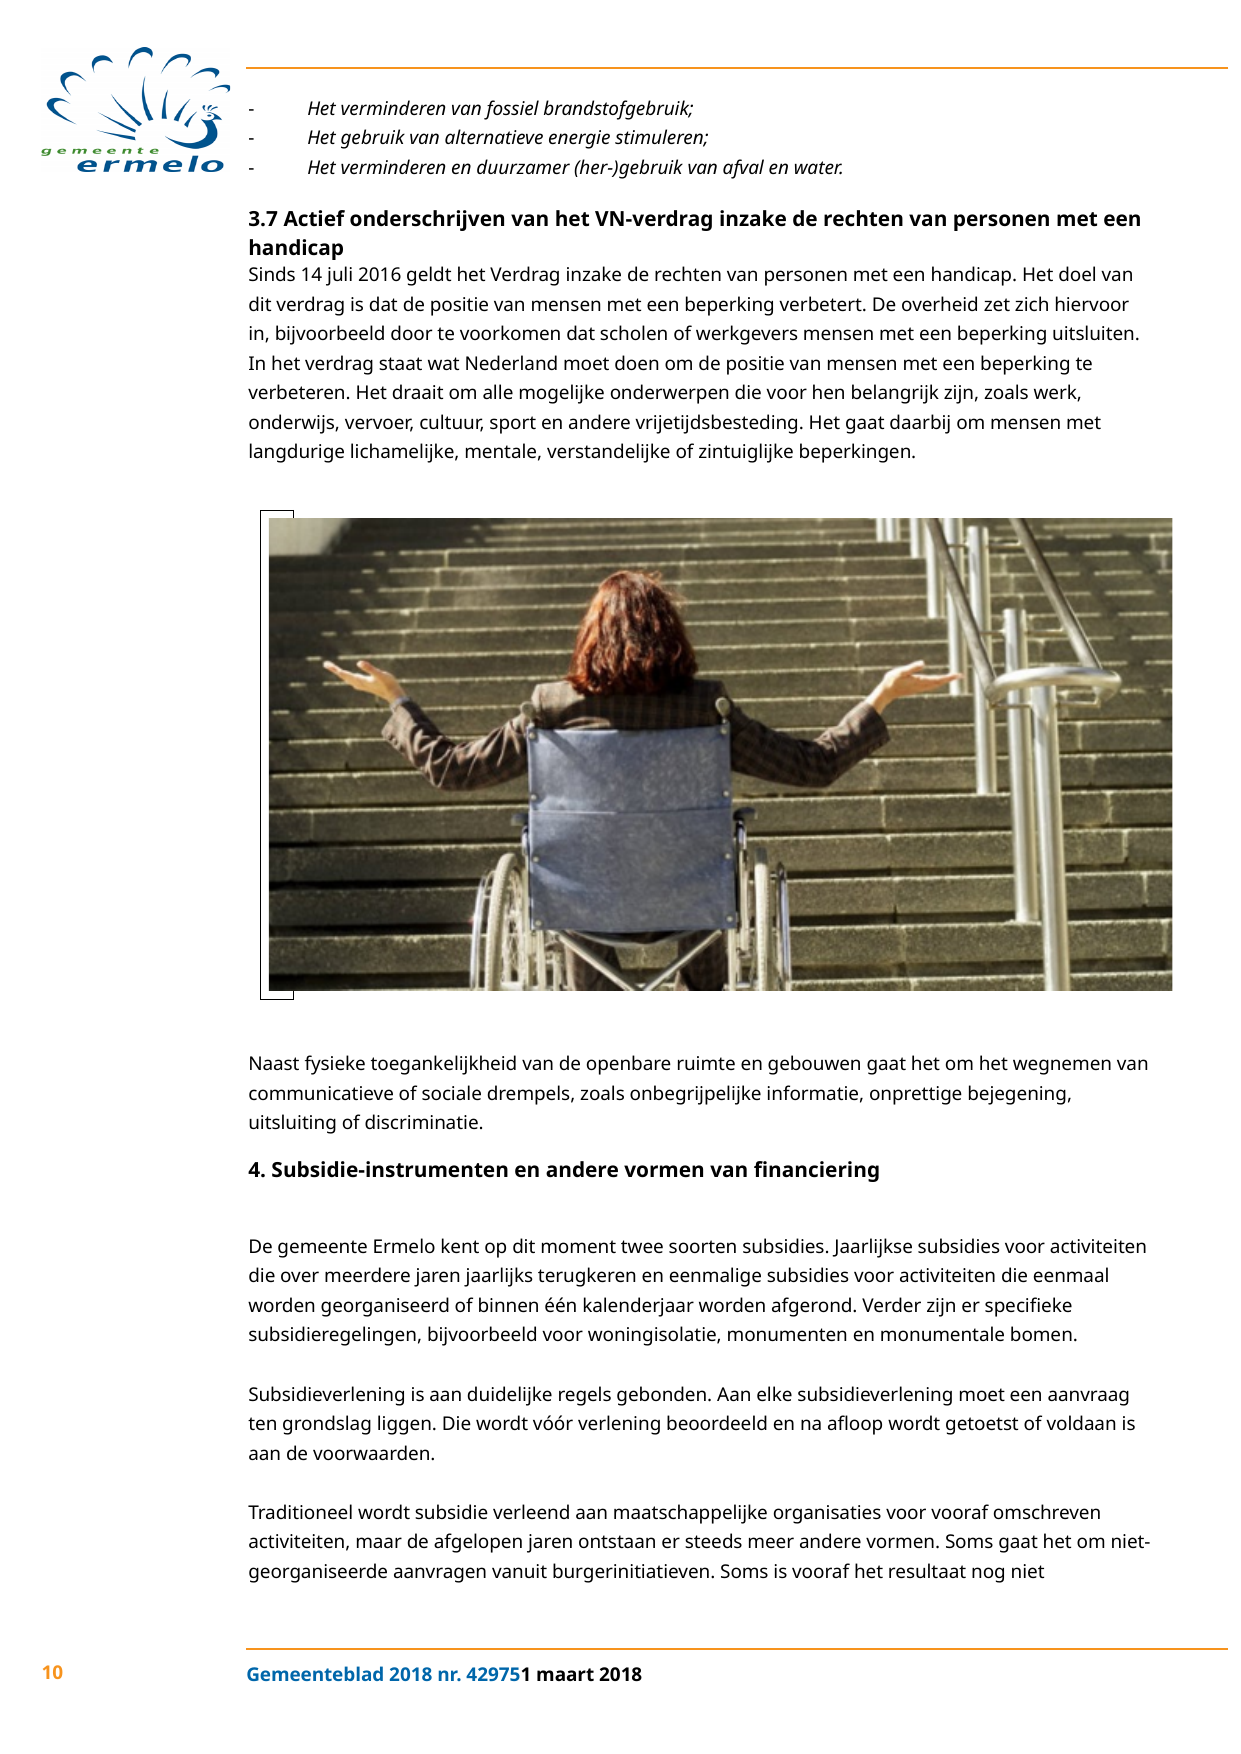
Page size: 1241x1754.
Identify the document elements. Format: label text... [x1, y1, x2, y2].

text 3.7 Actief onderschrijven van het VN-verdrag inzake de rechten van personen met een handicap [248, 204, 1152, 261]
text Subsidieverlening is aan duidelijke regels gebonden. Aan elke subsidieverlening moet een aanvraag ten grondslag liggen. Die wordt vóór verlening beoordeeld en na afloop wordt getoetst of voldaan is aan de voorwaarden. [248, 1381, 1152, 1466]
picture [41, 47, 231, 172]
text 4. Subsidie-instrumenten en andere vormen van financiering [248, 1155, 1152, 1183]
list Het gebruik van alternatieve energie stimuleren; [248, 124, 1152, 150]
text In het verdrag staat wat Nederland moet doen om de positie van mensen met een beperking te verbeteren. Het draait om alle mogelijke onderwerpen die voor hen belangrijk zijn, zoals werk, onderwijs, vervoer, cultuur, sport en andere vrijetijdsbesteding. Het gaat daarbij om mensen met langdurige lichamelijke, mentale, verstandelijke of zintuiglijke beperkingen. [248, 350, 1152, 464]
text Naast fysieke toegankelijkheid van de openbare ruimte en gebouwen gaat het om het wegnemen van communicatieve of sociale drempels, zoals onbegrijpelijke informatie, onprettige bejegening, uitsluiting of discriminatie. [248, 1050, 1152, 1135]
text Traditioneel wordt subsidie verleend aan maatschappelijke organisaties voor vooraf omschreven activiteiten, maar de afgelopen jaren ontstaan er steeds meer andere vormen. Soms gaat het om niet-georganiseerde aanvragen vanuit burgerinitiatieven. Soms is vooraf het resultaat nog niet [248, 1499, 1152, 1584]
text Sinds 14 juli 2016 geldt het Verdrag inzake de rechten van personen met een handicap. Het doel van dit verdrag is dat de positie van mensen met een beperking verbetert. De overheid zet zich hiervoor in, bijvoorbeeld door te voorkomen dat scholen of werkgevers mensen met een beperking uitsluiten. [248, 261, 1152, 346]
picture [268, 518, 1173, 991]
text De gemeente Ermelo kent op dit moment twee soorten subsidies. Jaarlijkse subsidies voor activiteiten die over meerdere jaren jaarlijks terugkeren en eenmalige subsidies voor activiteiten die eenmaal worden georganiseerd of binnen één kalenderjaar worden afgerond. Verder zijn er specifieke subsidieregelingen, bijvoorbeeld voor woningisolatie, monumenten en monumentale bomen. [248, 1233, 1152, 1347]
list Het verminderen van fossiel brandstofgebruik; [248, 95, 1152, 121]
list Het verminderen en duurzamer (her-)gebruik van afval en water. [248, 154, 1152, 180]
